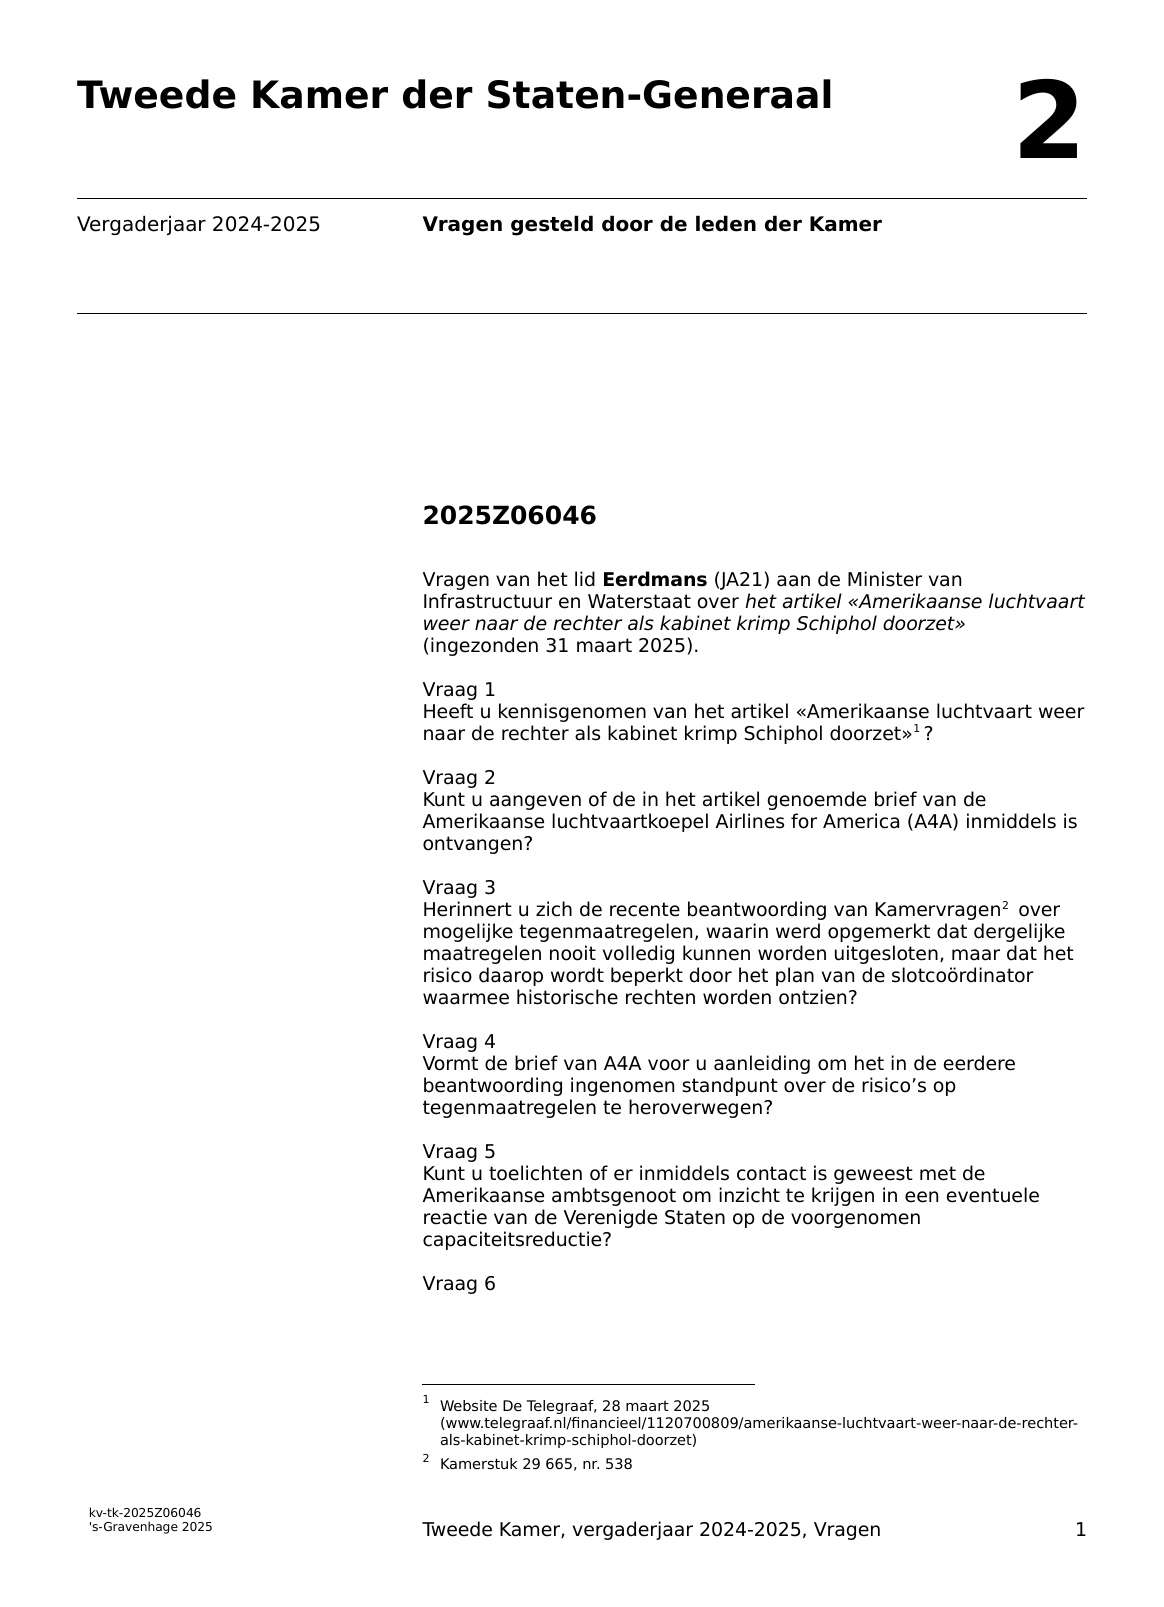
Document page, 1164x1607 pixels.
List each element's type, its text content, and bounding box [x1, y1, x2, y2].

table_cell Vragen gesteld door de leden der Kamer [422, 199, 1087, 313]
text Kunt u toelichten of er inmiddels contact is geweest met de Amerikaanse ambtsgenoot om inzicht te krijgen in een eventuele reactie van de Verenigde Staten op de voorgenomen capaciteitsreductie? [422, 1163, 1087, 1251]
text Vraag 2 [422, 767, 1087, 789]
text Vragen van het lid Eerdmans (JA21) aan de Minister van Infrastructuur en Waterstaat over het artikel «Amerikaanse luchtvaart weer naar de rechter als kabinet krimp Schiphol doorzet» (ingezonden 31 maart 2025). [422, 569, 1087, 657]
text Vraag 6 [422, 1273, 1087, 1295]
text 2025Z06046 [422, 501, 1087, 531]
text Heeft u kennisgenomen van het artikel «Amerikaanse luchtvaart weer naar de rechter als kabinet krimp Schiphol doorzet»? [422, 701, 1087, 745]
text Vraag 4 [422, 1031, 1087, 1053]
table_header Tweede Kamer der Staten-Generaal [77, 59, 886, 198]
text Herinnert u zich de recente beantwoording van Kamervragen over mogelijke tegenmaatregelen, waarin werd opgemerkt dat dergelijke maatregelen nooit volledig kunnen worden uitgesloten, maar dat het risico daarop wordt beperkt door het plan van de slotcoördinator waarmee historische rechten worden ontzien? [422, 899, 1087, 1009]
text Vraag 1 [422, 679, 1087, 701]
text kv-tk-2025Z06046 [88, 1506, 323, 1520]
text Kunt u aangeven of de in het artikel genoemde brief van de Amerikaanse luchtvaartkoepel Airlines for America (A4A) inmiddels is ontvangen? [422, 789, 1087, 855]
text Vraag 3 [422, 877, 1087, 899]
text 's-Gravenhage 2025 [88, 1520, 323, 1534]
text Vormt de brief van A4A voor u aanleiding om het in de eerdere beantwoording ingenomen standpunt over de risico’s op tegenmaatregelen te heroverwegen? [422, 1053, 1087, 1119]
text Kamerstuk 29 665, nr. 538 [422, 1452, 1087, 1474]
text Website De Telegraaf, 28 maart 2025 (www.telegraaf.nl/financieel/1120700809/amerikaanse-luchtvaart-weer-naar-de-rechter-als-kabinet-krimp-schiphol-doorzet) [422, 1393, 1087, 1449]
table_cell Vergaderjaar 2024-2025 [77, 199, 422, 313]
table_header 2 [886, 59, 1087, 198]
text Vraag 5 [422, 1141, 1087, 1163]
